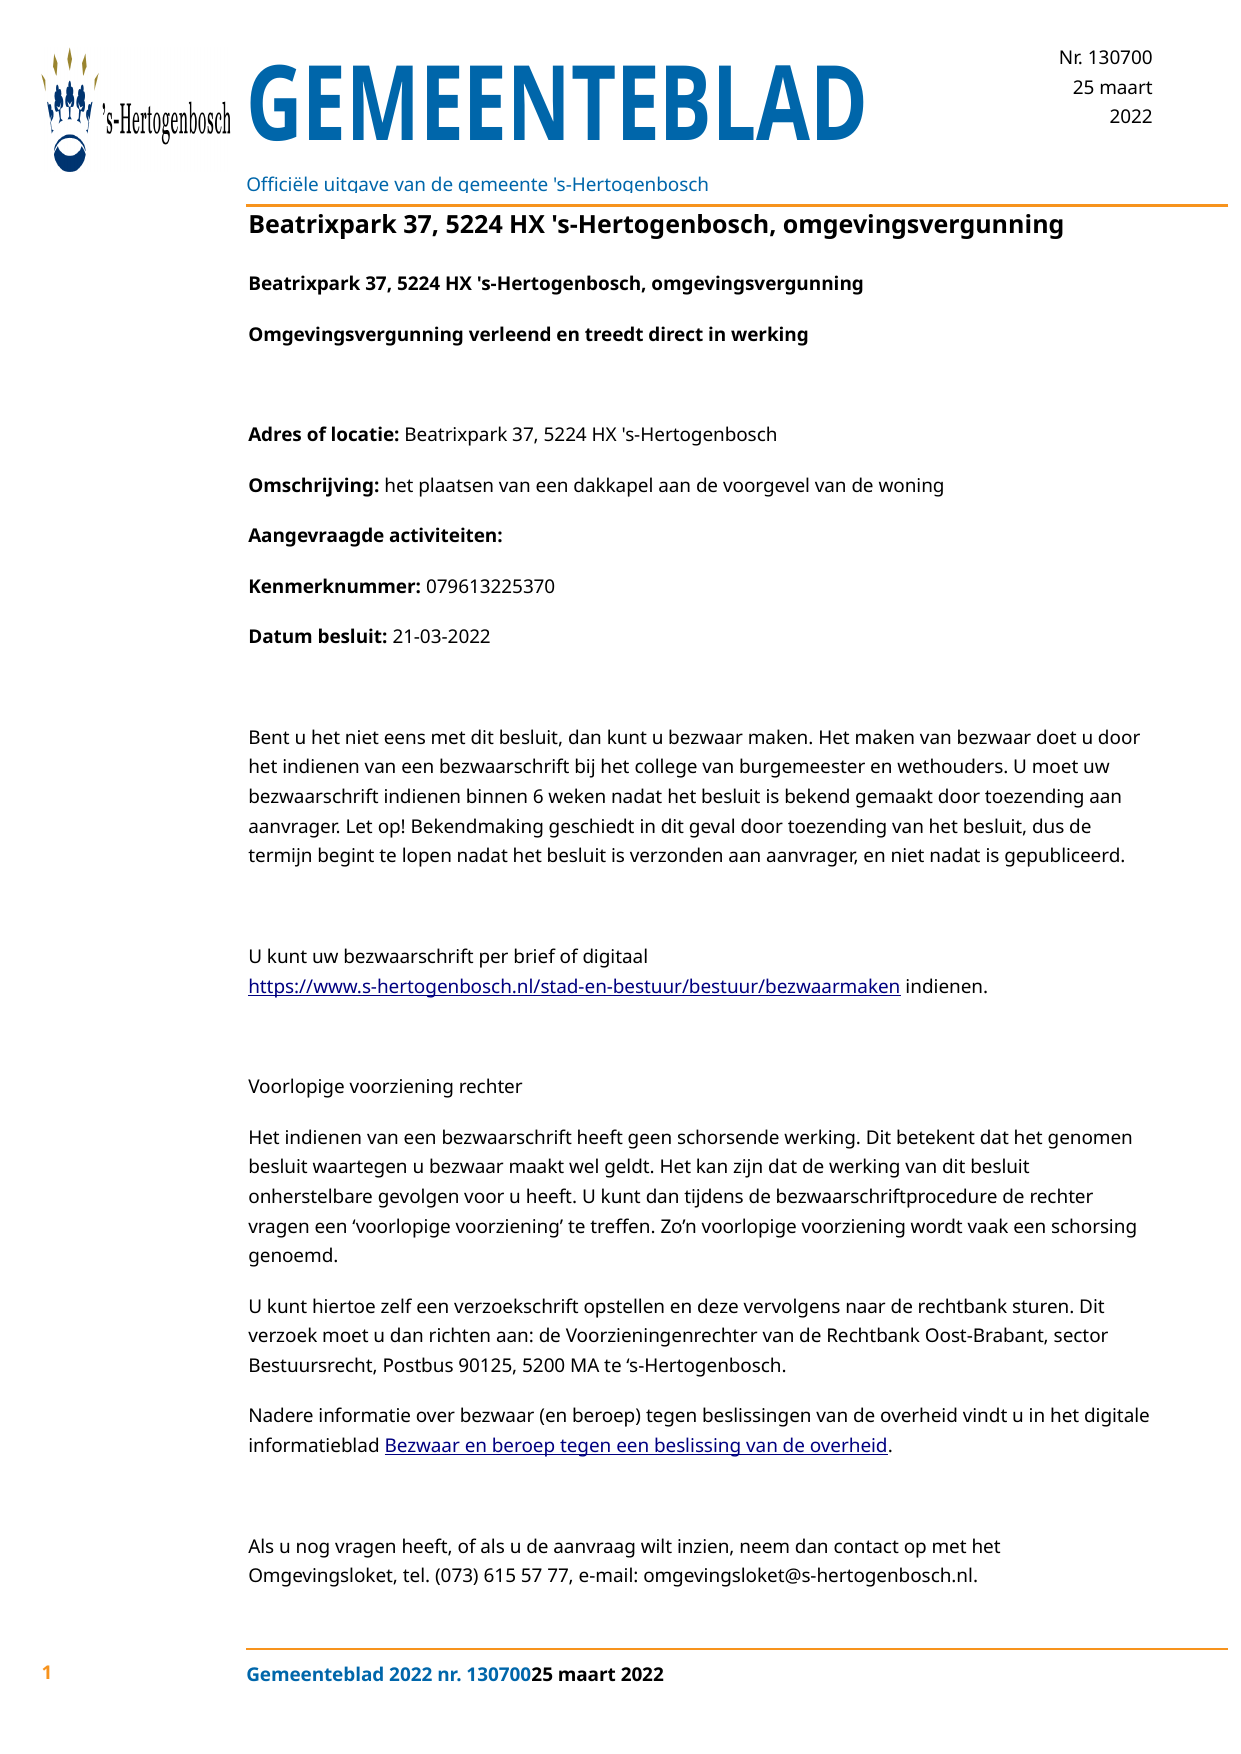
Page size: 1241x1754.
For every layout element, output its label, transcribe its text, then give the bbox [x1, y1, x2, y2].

text Datum besluit: 21-03-2022 [248, 623, 1152, 649]
text Aangevraagde activiteiten: [248, 522, 1152, 548]
text Het indienen van een bezwaarschrift heeft geen schorsende werking. Dit betekent dat het genomen besluit waartegen u bezwaar maakt wel geldt. Het kan zijn dat de werking van dit besluit onherstelbare gevolgen voor u heeft. U kunt dan tijdens de bezwaarschriftprocedure de rechter vragen een ‘voorlopige voorziening’ te treffen. Zo’n voorlopige voorziening wordt vaak een schorsing genoemd. [248, 1124, 1152, 1268]
text Kenmerknummer: 079613225370 [248, 573, 1152, 598]
text Adres of locatie: Beatrixpark 37, 5224 HX 's-Hertogenbosch [248, 422, 1152, 447]
text Bent u het niet eens met dit besluit, dan kunt u bezwaar maken. Het maken van bezwaar doet u door het indienen van een bezwaarschrift bij het college van burgemeester en wethouders. U moet uw bezwaarschrift indienen binnen 6 weken nadat het besluit is bekend gemaakt door toezending aan aanvrager. Let op! Bekendmaking geschiedt in dit geval door toezending van het besluit, dus de termijn begint te lopen nadat het besluit is verzonden aan aanvrager, en niet nadat is gepubliceerd. [248, 724, 1152, 868]
text U kunt hiertoe zelf een verzoekschrift opstellen en deze vervolgens naar de rechtbank sturen. Dit verzoek moet u dan richten aan: de Voorzieningenrechter van de Rechtbank Oost-Brabant, sector Bestuursrecht, Postbus 90125, 5200 MA te ‘s-Hertogenbosch. [248, 1293, 1152, 1378]
text Omgevingsvergunning verleend en treedt direct in werking [248, 321, 1152, 346]
text Voorlopige voorziening rechter [248, 1074, 1152, 1099]
picture [41, 47, 231, 172]
text Omschrijving: het plaatsen van een dakkapel aan de voorgevel van de woning [248, 472, 1152, 498]
text U kunt uw bezwaarschrift per brief of digitaal https://www.s-hertogenbosch.nl/stad-en-bestuur/bestuur/bezwaarmaken indienen. [248, 943, 1152, 998]
text Als u nog vragen heeft, of als u de aanvraag wilt inzien, neem dan contact op met het Omgevingsloket, tel. (073) 615 57 77, e-mail: omgevingsloket@s-hertogenbosch.nl. [248, 1533, 1152, 1588]
text Beatrixpark 37, 5224 HX 's-Hertogenbosch, omgevingsvergunning [248, 270, 1152, 296]
text Nadere informatie over bezwaar (en beroep) tegen beslissingen van de overheid vindt u in het digitale informatieblad Bezwaar en beroep tegen een beslissing van de overheid. [248, 1402, 1152, 1458]
text Beatrixpark 37, 5224 HX 's-Hertogenbosch, omgevingsvergunning [248, 207, 1152, 241]
